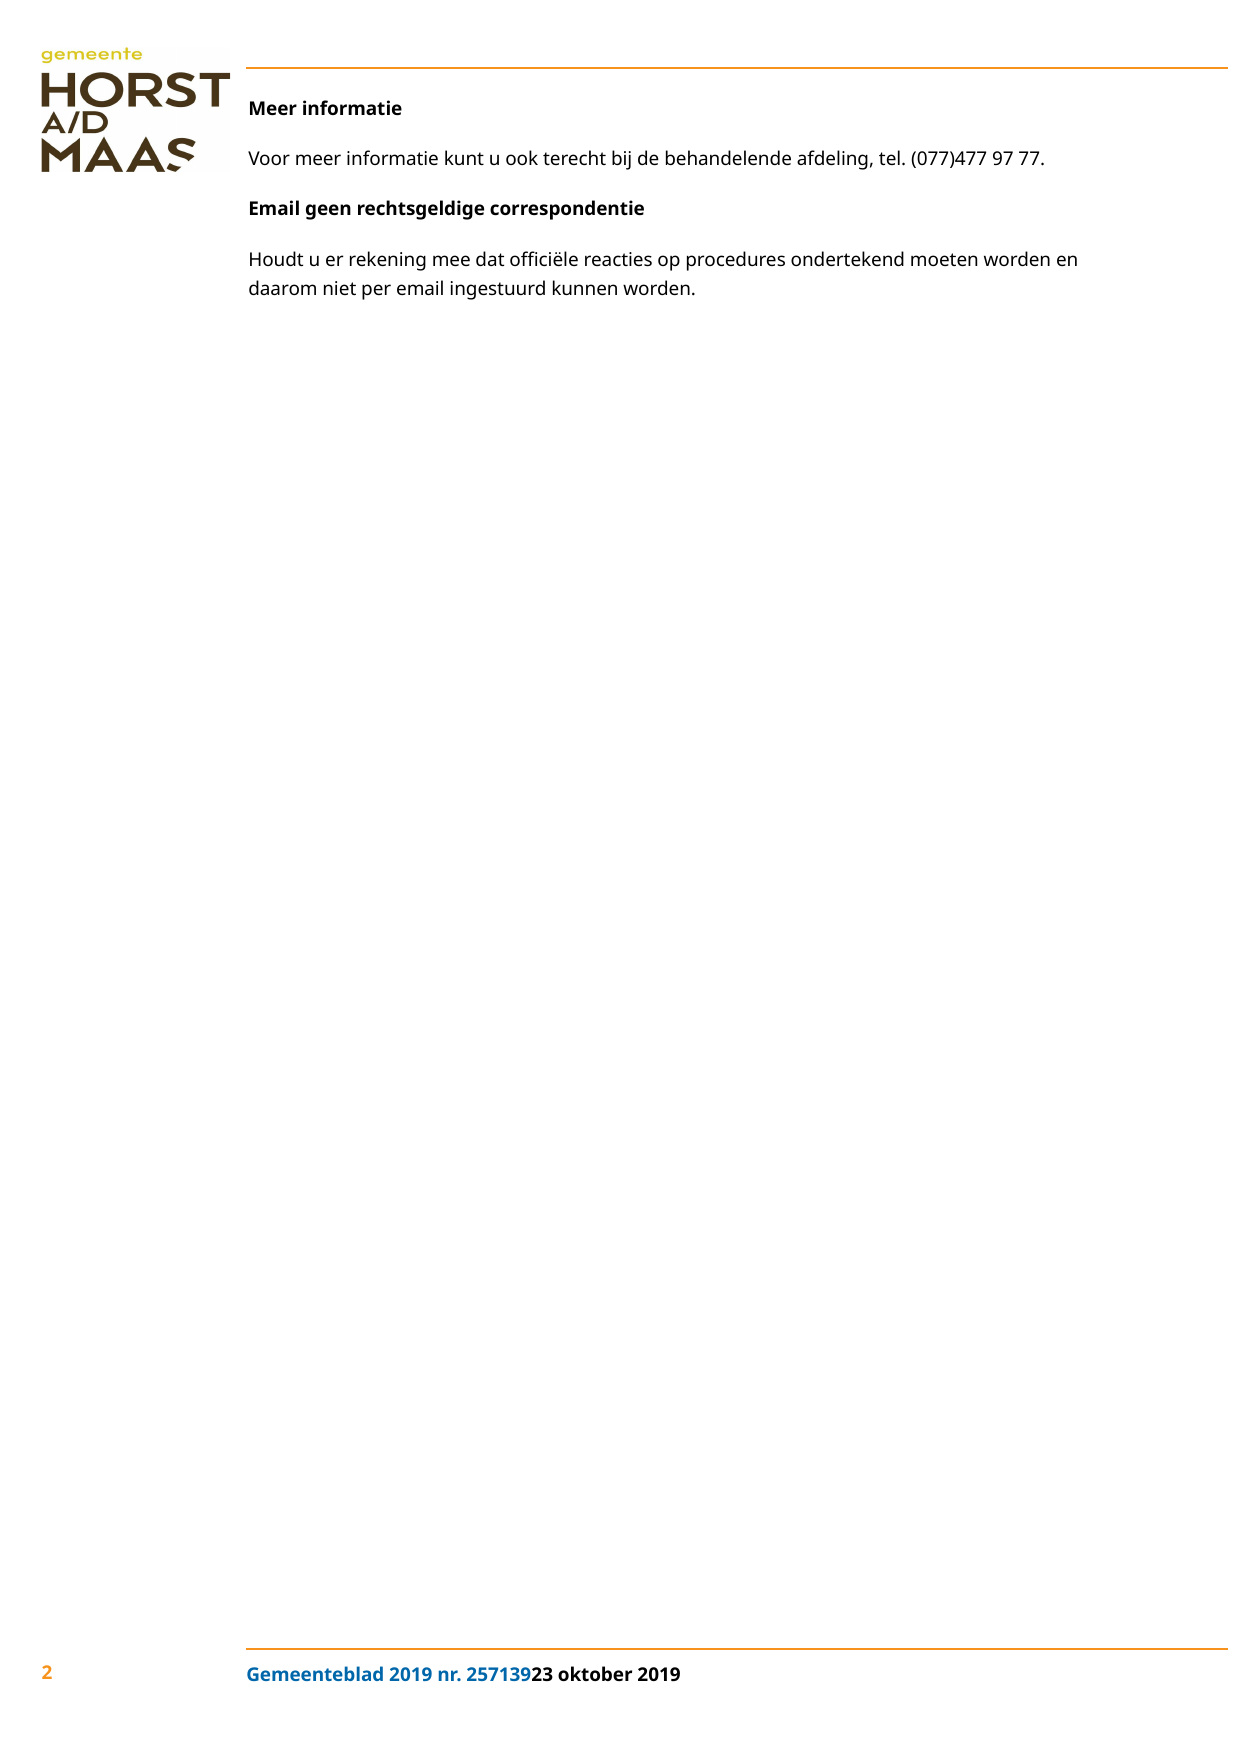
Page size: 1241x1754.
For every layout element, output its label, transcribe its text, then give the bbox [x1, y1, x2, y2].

text Voor meer informatie kunt u ook terecht bij de behandelende afdeling, tel. (077)477 97 77. [248, 145, 1152, 171]
text Meer informatie [248, 95, 1152, 121]
text Email geen rechtsgeldige correspondentie [248, 196, 1152, 221]
picture [41, 47, 231, 172]
text Houdt u er rekening mee dat officiële reacties op procedures ondertekend moeten worden en daarom niet per email ingestuurd kunnen worden. [248, 246, 1152, 301]
